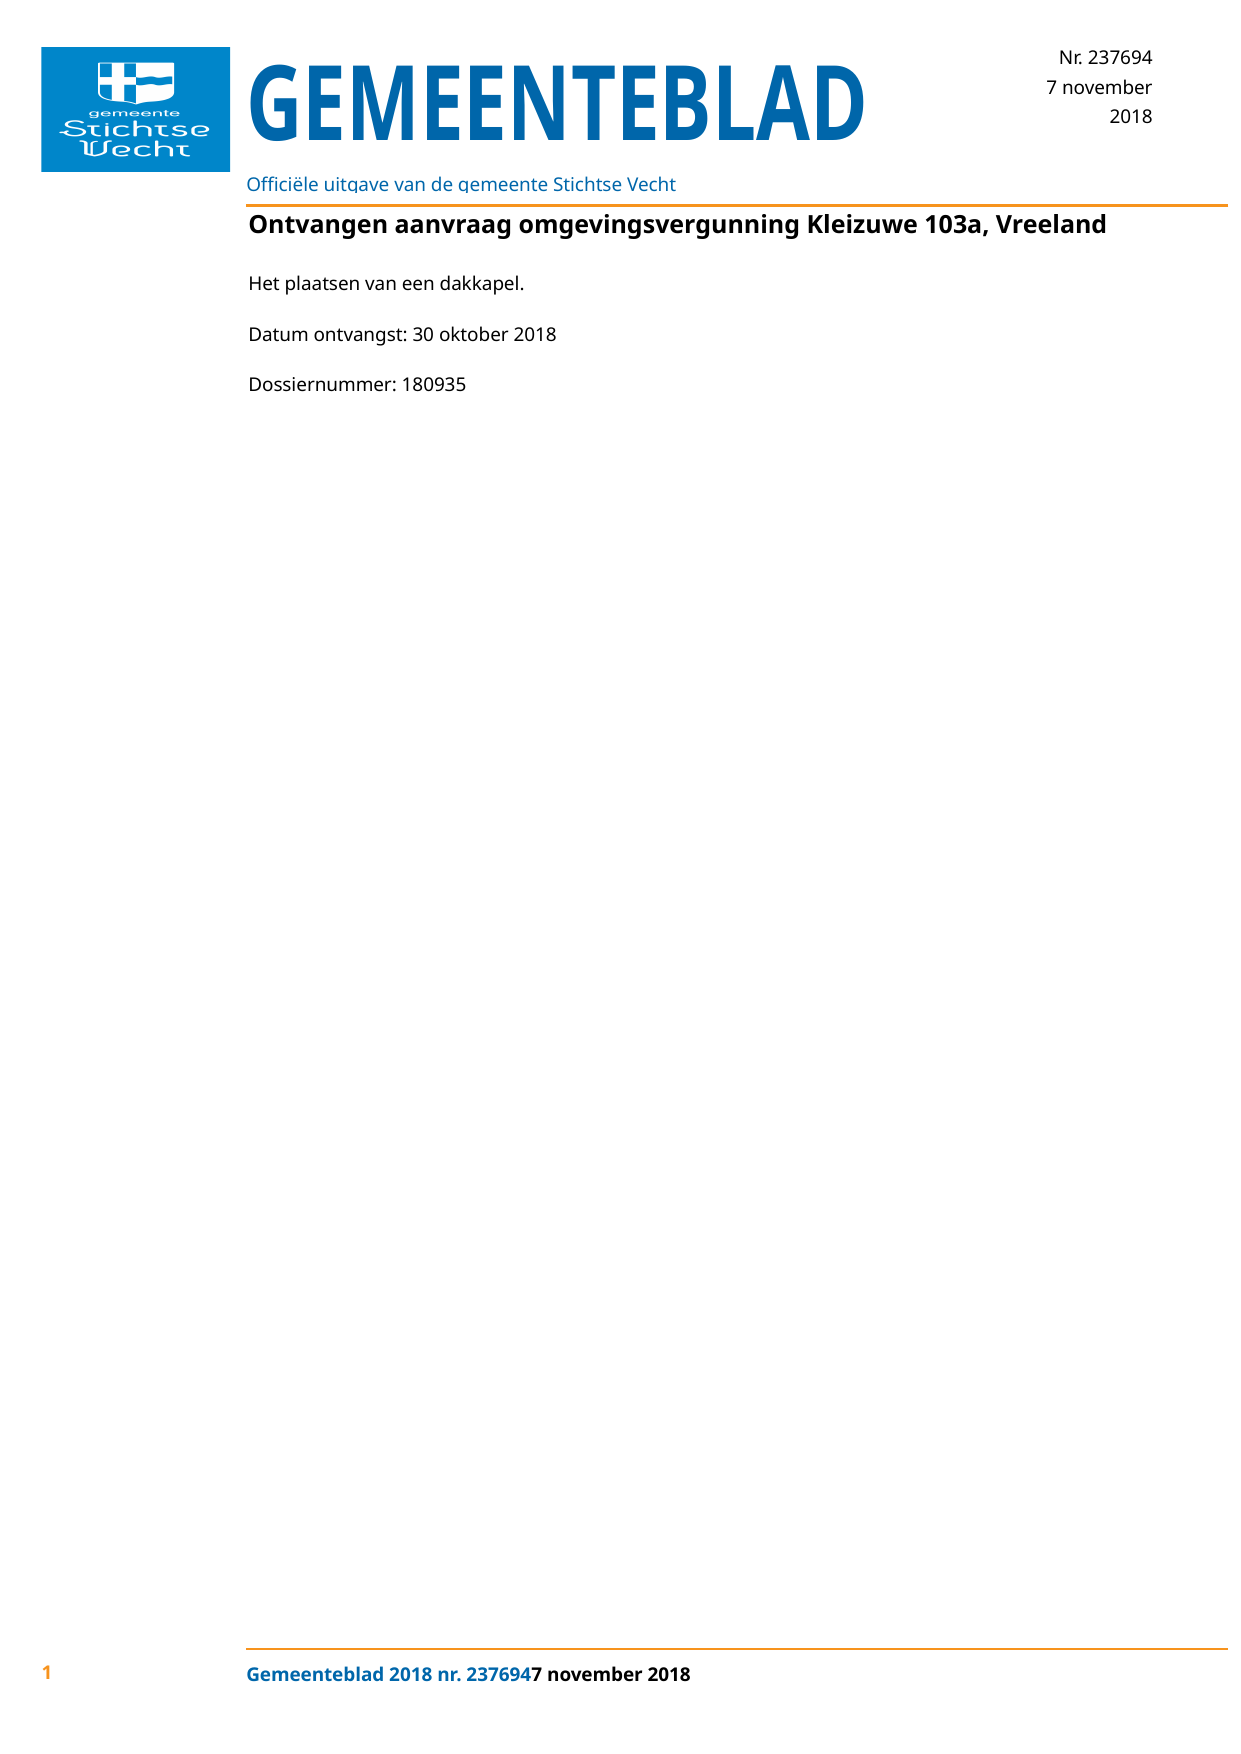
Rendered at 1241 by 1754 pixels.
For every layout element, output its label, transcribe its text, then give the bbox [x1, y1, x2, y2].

text Het plaatsen van een dakkapel. [248, 270, 1152, 296]
text Ontvangen aanvraag omgevingsvergunning Kleizuwe 103a, Vreeland [248, 207, 1152, 241]
text Dossiernummer: 180935 [248, 371, 1152, 397]
text Datum ontvangst: 30 oktober 2018 [248, 321, 1152, 346]
picture [99, 63, 135, 101]
picture [137, 63, 174, 103]
